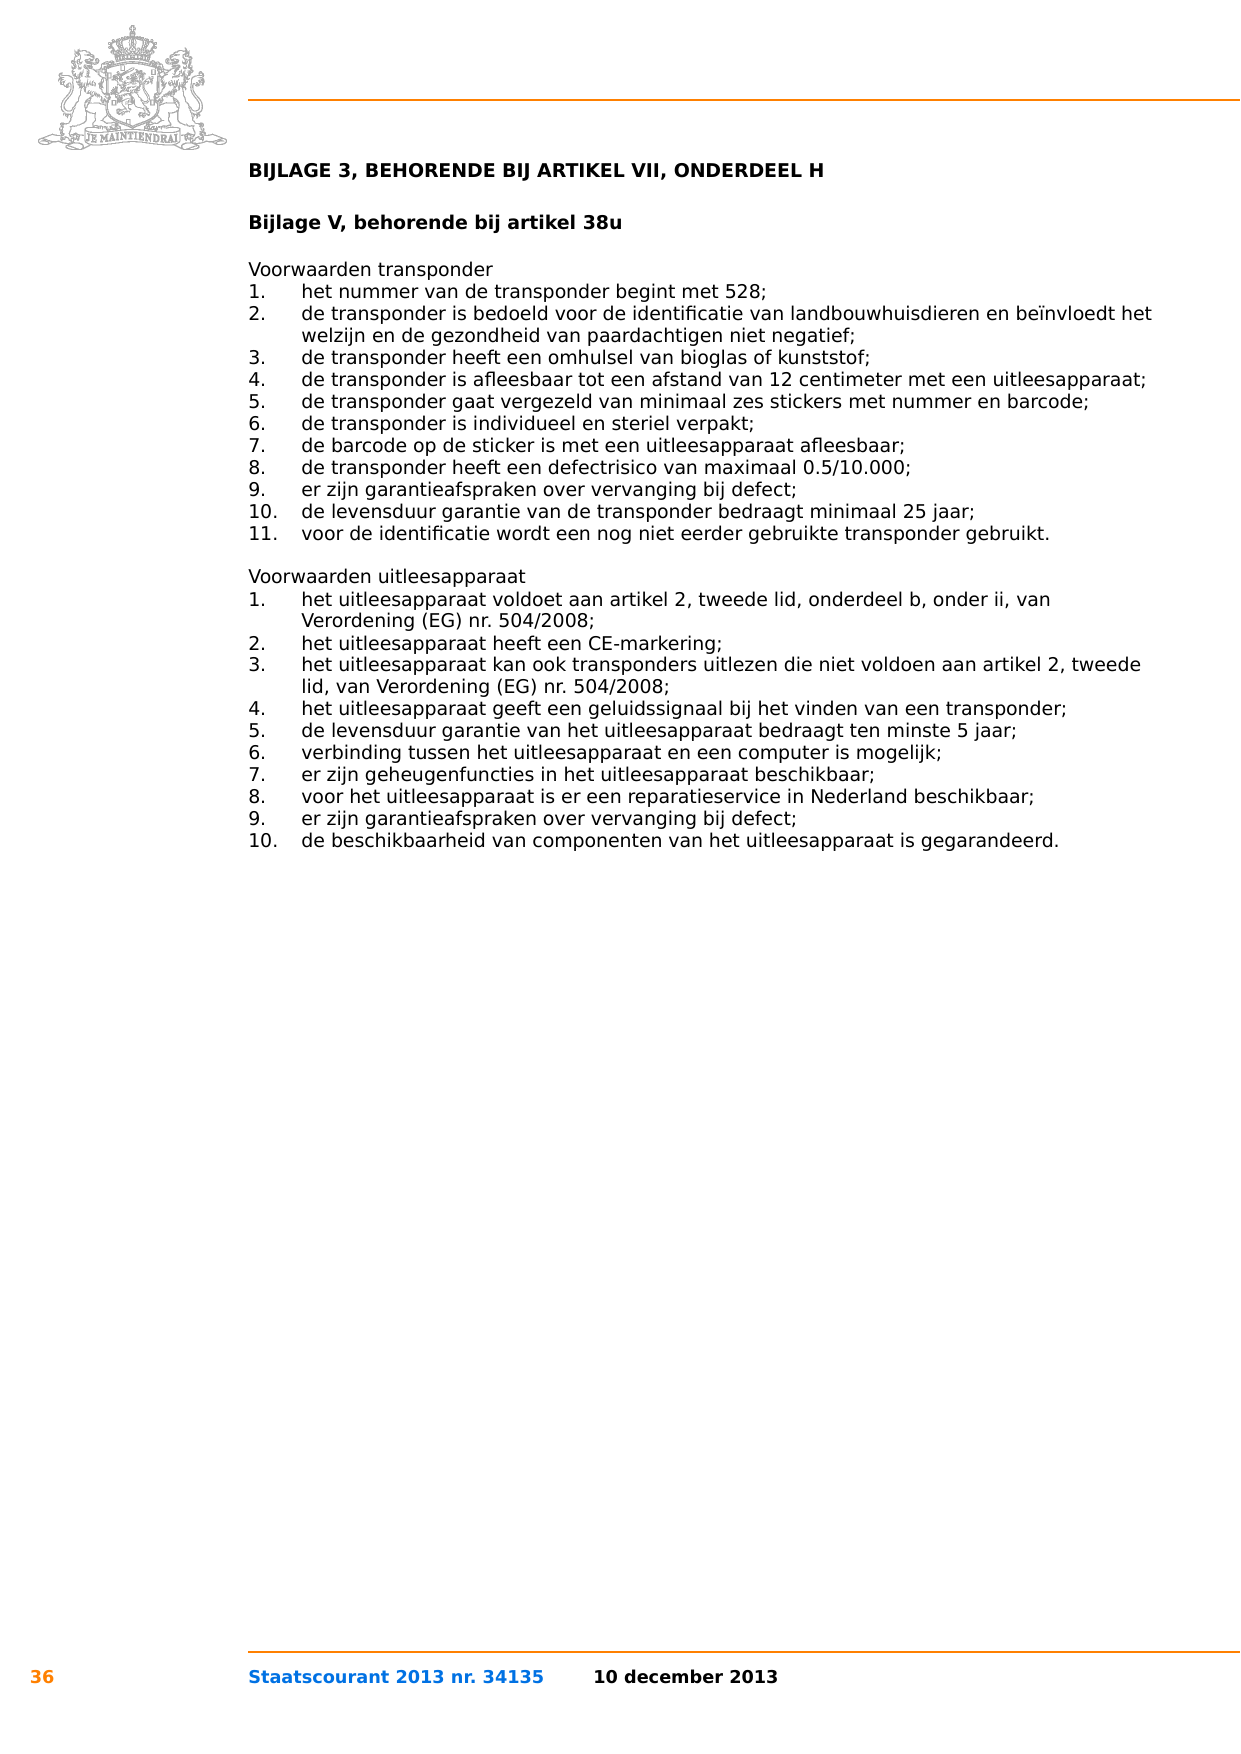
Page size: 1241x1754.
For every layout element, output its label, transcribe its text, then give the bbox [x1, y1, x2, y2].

text 4. de transponder is afleesbaar tot een afstand van 12 centimeter met een uitleesapparaat; [248, 369, 1163, 391]
text 1. het nummer van de transponder begint met 528; [248, 281, 1163, 303]
text 9. er zijn garantieafspraken over vervanging bij defect; [248, 479, 1163, 501]
text 2. de transponder is bedoeld voor de identificatie van landbouwhuisdieren en beïnvloedt het welzijn en de gezondheid van paardachtigen niet negatief; [248, 303, 1163, 347]
picture [38, 25, 227, 150]
text 6. de transponder is individueel en steriel verpakt; [248, 413, 1163, 435]
text 5. de levensduur garantie van het uitleesapparaat bedraagt ten minste 5 jaar; [248, 720, 1163, 742]
text 7. de barcode op de sticker is met een uitleesapparaat afleesbaar; [248, 435, 1163, 457]
text 8. de transponder heeft een defectrisico van maximaal 0.5/10.000; [248, 457, 1163, 479]
text 2. het uitleesapparaat heeft een CE-markering; [248, 632, 1163, 654]
text 11. voor de identificatie wordt een nog niet eerder gebruikte transponder gebruikt. [248, 523, 1163, 544]
subtitle BIJLAGE 3, BEHORENDE BIJ ARTIKEL VII, ONDERDEEL H [248, 160, 1163, 182]
text 3. het uitleesapparaat kan ook transponders uitlezen die niet voldoen aan artikel 2, tweede lid, van Verordening (EG) nr. 504/2008; [248, 654, 1163, 698]
text 10. de levensduur garantie van de transponder bedraagt minimaal 25 jaar; [248, 501, 1163, 523]
subtitle Bijlage V, behorende bij artikel 38u [248, 212, 1163, 234]
text 9. er zijn garantieafspraken over vervanging bij defect; [248, 808, 1163, 830]
text 6. verbinding tussen het uitleesapparaat en een computer is mogelijk; [248, 742, 1163, 764]
text 3. de transponder heeft een omhulsel van bioglas of kunststof; [248, 347, 1163, 369]
text 10. de beschikbaarheid van componenten van het uitleesapparaat is gegarandeerd. [248, 830, 1163, 852]
text 7. er zijn geheugenfuncties in het uitleesapparaat beschikbaar; [248, 764, 1163, 786]
text Voorwaarden transponder [248, 259, 1163, 281]
text 8. voor het uitleesapparaat is er een reparatieservice in Nederland beschikbaar; [248, 786, 1163, 808]
text 5. de transponder gaat vergezeld van minimaal zes stickers met nummer en barcode; [248, 391, 1163, 413]
text 1. het uitleesapparaat voldoet aan artikel 2, tweede lid, onderdeel b, onder ii, van Verordening (EG) nr. 504/2008; [248, 588, 1163, 632]
text 4. het uitleesapparaat geeft een geluidssignaal bij het vinden van een transponder; [248, 698, 1163, 720]
text Voorwaarden uitleesapparaat [248, 566, 1163, 588]
